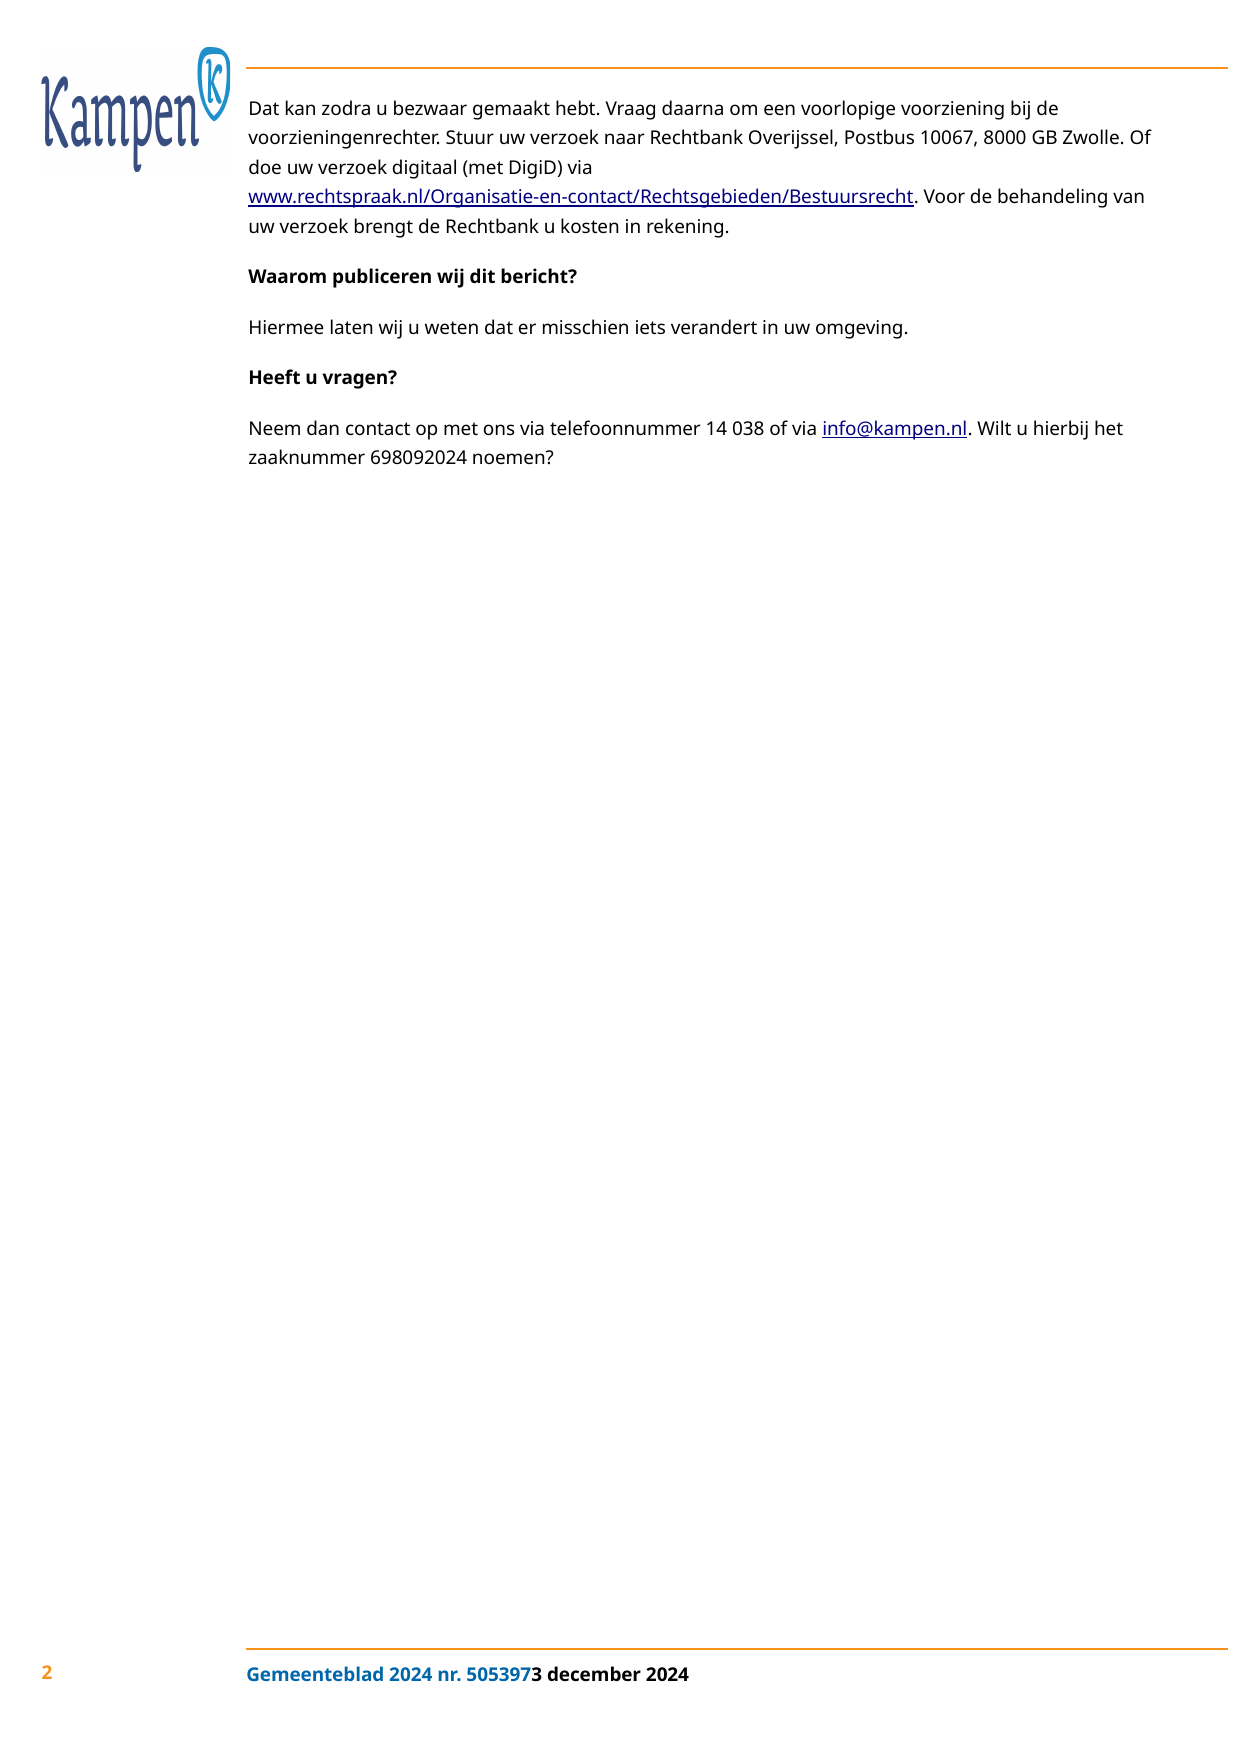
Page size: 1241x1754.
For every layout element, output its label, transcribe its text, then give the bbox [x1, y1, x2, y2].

text Neem dan contact op met ons via telefoonnummer 14 038 of via info@kampen.nl. Wilt u hierbij het zaaknummer 698092024 noemen? [248, 415, 1152, 470]
picture [41, 47, 231, 172]
text Waarom publiceren wij dit bericht? [248, 263, 1152, 289]
text Dat kan zodra u bezwaar gemaakt hebt. Vraag daarna om een voorlopige voorziening bij de voorzieningenrechter. Stuur uw verzoek naar Rechtbank Overijssel, Postbus 10067, 8000 GB Zwolle. Of doe uw verzoek digitaal (met DigiD) via www.rechtspraak.nl/Organisatie-en-contact/Rechtsgebieden/Bestuursrecht. Voor de behandeling van uw verzoek brengt de Rechtbank u kosten in rekening. [248, 95, 1152, 239]
text Heeft u vragen? [248, 364, 1152, 390]
text Hiermee laten wij u weten dat er misschien iets verandert in uw omgeving. [248, 314, 1152, 340]
